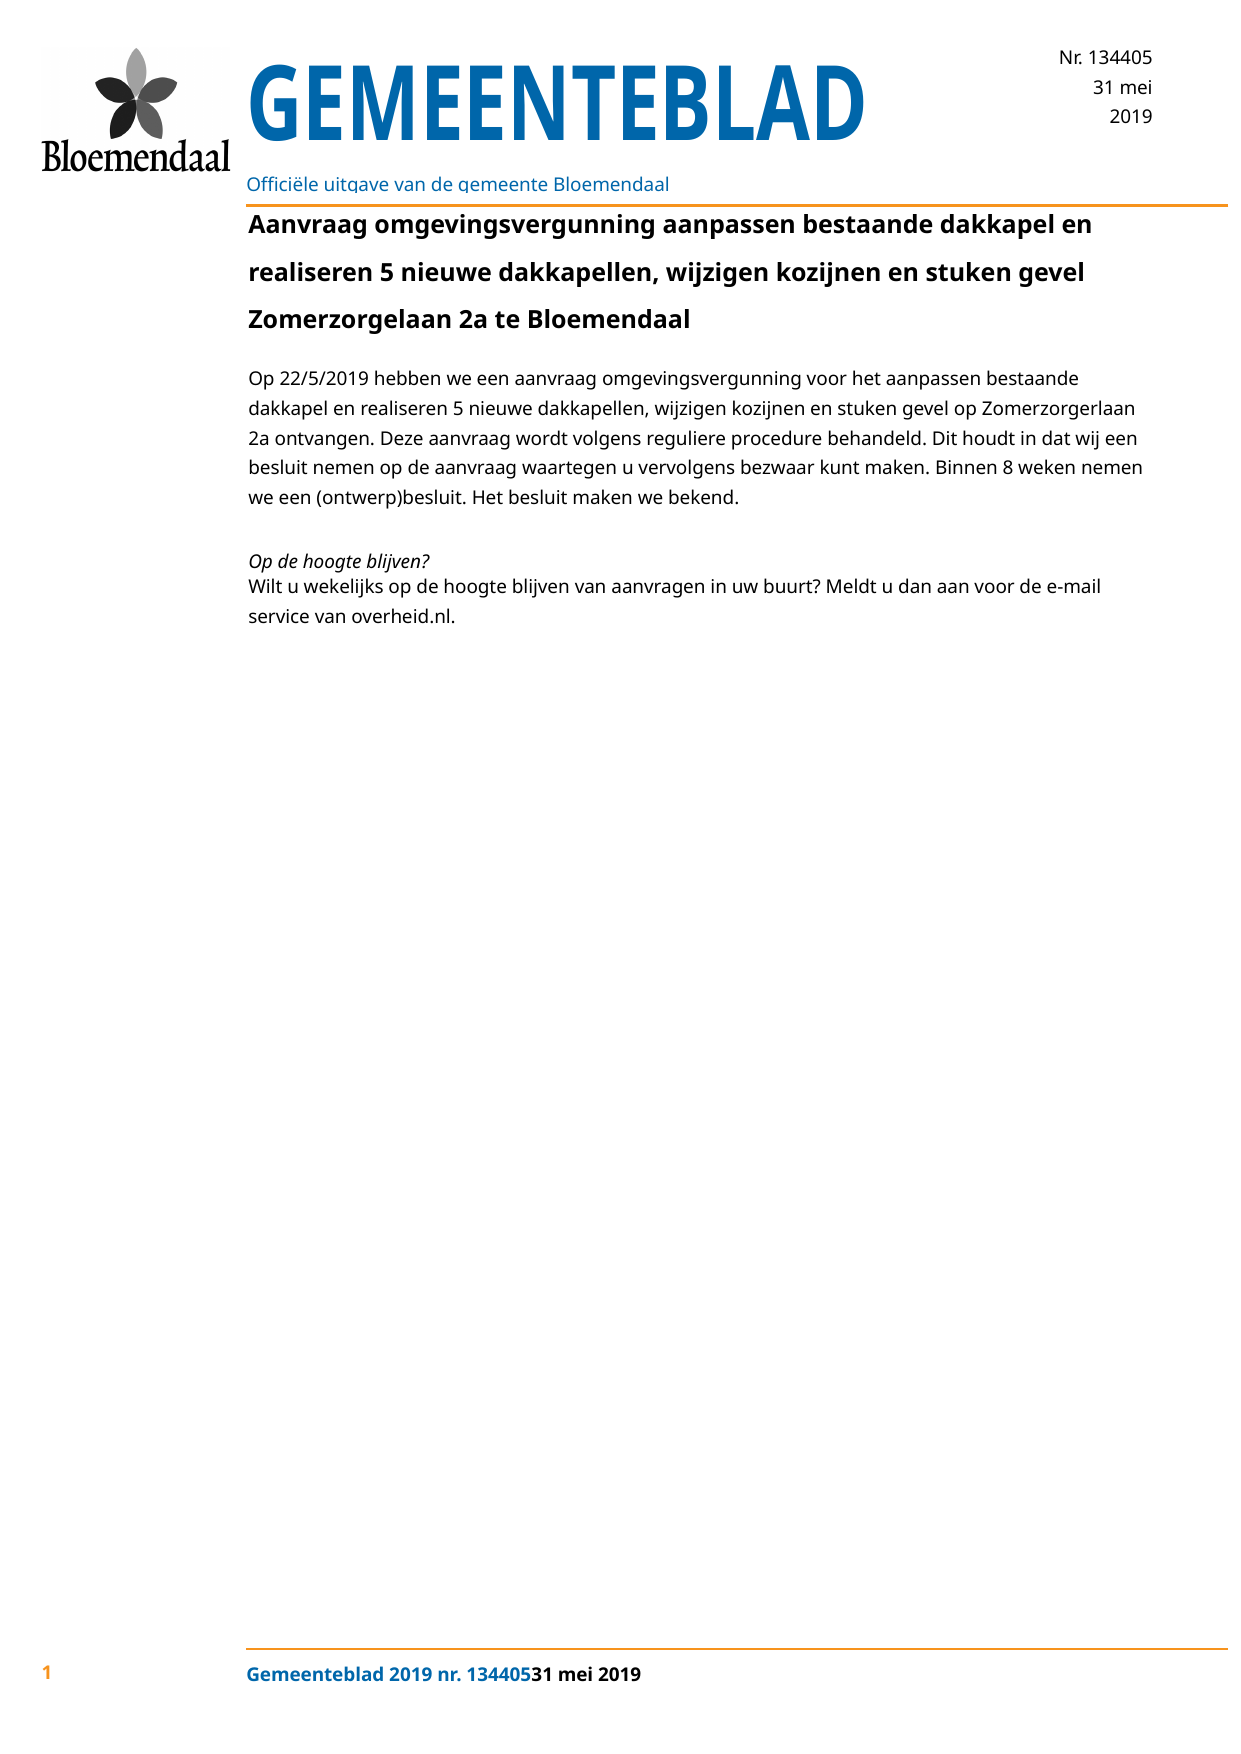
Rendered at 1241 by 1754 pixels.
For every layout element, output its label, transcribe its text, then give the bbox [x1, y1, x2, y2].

text Wilt u wekelijks op de hoogte blijven van aanvragen in uw buurt? Meldt u dan aan voor de e-mail service van overheid.nl. [248, 573, 1152, 629]
text Op de hoogte blijven? [248, 548, 1152, 573]
text Aanvraag omgevingsvergunning aanpassen bestaande dakkapel en realiseren 5 nieuwe dakkapellen, wijzigen kozijnen en stuken gevel Zomerzorgelaan 2a te Bloemendaal [248, 207, 1152, 336]
picture [41, 47, 231, 172]
text Op 22/5/2019 hebben we een aanvraag omgevingsvergunning voor het aanpassen bestaande dakkapel en realiseren 5 nieuwe dakkapellen, wijzigen kozijnen en stuken gevel op Zomerzorgerlaan 2a ontvangen. Deze aanvraag wordt volgens reguliere procedure behandeld. Dit houdt in dat wij een besluit nemen op de aanvraag waartegen u vervolgens bezwaar kunt maken. Binnen 8 weken nemen we een (ontwerp)besluit. Het besluit maken we bekend. [248, 366, 1152, 509]
